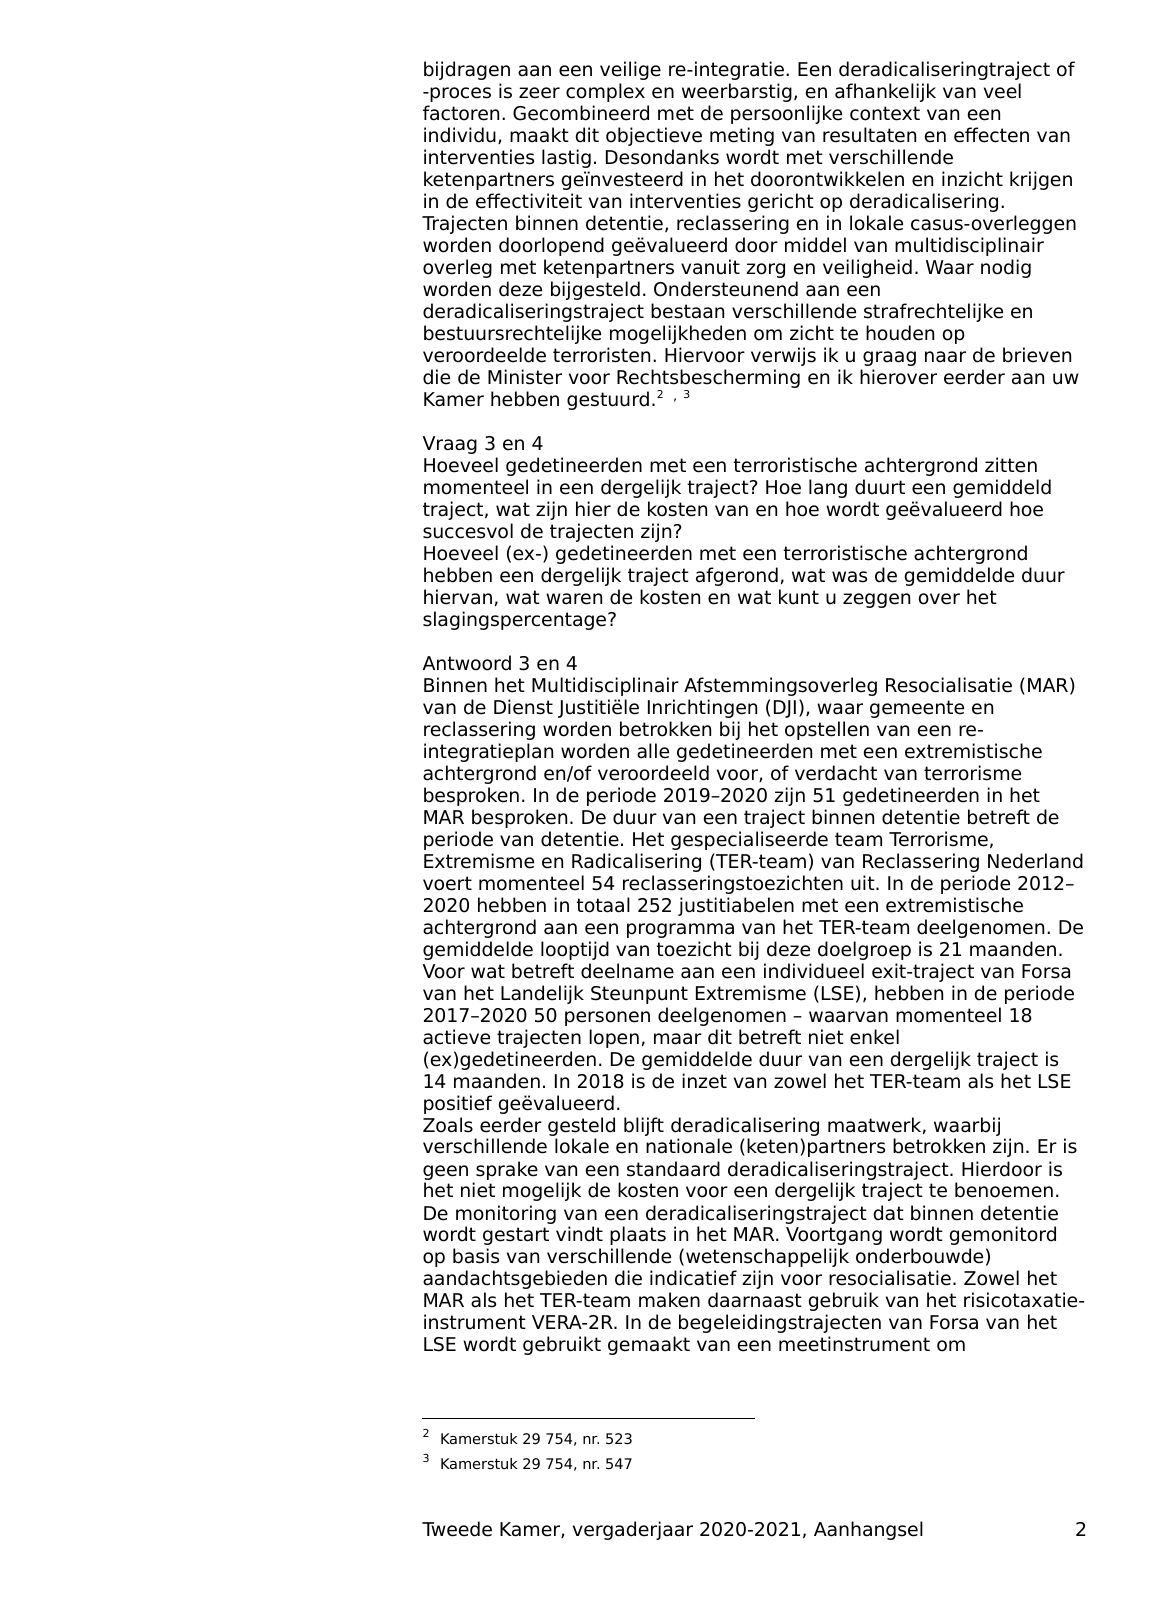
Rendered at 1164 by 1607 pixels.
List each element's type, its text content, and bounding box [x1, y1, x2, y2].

text bijdragen aan een veilige re-integratie. Een deradicaliseringtraject of -proces is zeer complex en weerbarstig, en afhankelijk van veel factoren. Gecombineerd met de persoonlijke context van een individu, maakt dit objectieve meting van resultaten en effecten van interventies lastig. Desondanks wordt met verschillende ketenpartners geïnvesteerd in het doorontwikkelen en inzicht krijgen in de effectiviteit van interventies gericht op deradicalisering. [422, 59, 1087, 213]
text Kamerstuk 29 754, nr. 523 [422, 1427, 1087, 1449]
text Trajecten binnen detentie, reclassering en in lokale casus-overleggen worden doorlopend geëvalueerd door middel van multidisciplinair overleg met ketenpartners vanuit zorg en veiligheid. Waar nodig worden deze bijgesteld. Ondersteunend aan een deradicaliseringstraject bestaan verschillende strafrechtelijke en bestuursrechtelijke mogelijkheden om zicht te houden op veroordeelde terroristen. Hiervoor verwijs ik u graag naar de brieven die de Minister voor Rechtsbescherming en ik hierover eerder aan uw Kamer hebben gestuurd. , [422, 213, 1087, 411]
text De monitoring van een deradicaliseringstraject dat binnen detentie wordt gestart vindt plaats in het MAR. Voortgang wordt gemonitord op basis van verschillende (wetenschappelijk onderbouwde) aandachtsgebieden die indicatief zijn voor resocialisatie. Zowel het MAR als het TER-team maken daarnaast gebruik van het risicotaxatie-instrument VERA-2R. In de begeleidingstrajecten van Forsa van het LSE wordt gebruikt gemaakt van een meetinstrument om [422, 1202, 1087, 1356]
text Binnen het Multidisciplinair Afstemmingsoverleg Resocialisatie (MAR) van de Dienst Justitiële Inrichtingen (DJI), waar gemeente en reclassering worden betrokken bij het opstellen van een re-integratieplan worden alle gedetineerden met een extremistische achtergrond en/of veroordeeld voor, of verdacht van terrorisme besproken. In de periode 2019–2020 zijn 51 gedetineerden in het MAR besproken. De duur van een traject binnen detentie betreft de periode van detentie. Het gespecialiseerde team Terrorisme, Extremisme en Radicalisering (TER-team) van Reclassering Nederland voert momenteel 54 reclasseringstoezichten uit. In de periode 2012–2020 hebben in totaal 252 justitiabelen met een extremistische achtergrond aan een programma van het TER-team deelgenomen. De gemiddelde looptijd van toezicht bij deze doelgroep is 21 maanden. Voor wat betreft deelname aan een individueel exit-traject van Forsa van het Landelijk Steunpunt Extremisme (LSE), hebben in de periode 2017–2020 50 personen deelgenomen – waarvan momenteel 18 actieve trajecten lopen, maar dit betreft niet enkel (ex)gedetineerden. De gemiddelde duur van een dergelijk traject is 14 maanden. In 2018 is de inzet van zowel het TER-team als het LSE positief geëvalueerd. [422, 675, 1087, 1114]
text Hoeveel (ex-) gedetineerden met een terroristische achtergrond hebben een dergelijk traject afgerond, wat was de gemiddelde duur hiervan, wat waren de kosten en wat kunt u zeggen over het slagingspercentage? [422, 543, 1087, 631]
text Hoeveel gedetineerden met een terroristische achtergrond zitten momenteel in een dergelijk traject? Hoe lang duurt een gemiddeld traject, wat zijn hier de kosten van en hoe wordt geëvalueerd hoe succesvol de trajecten zijn? [422, 455, 1087, 543]
text Vraag 3 en 4 [422, 433, 1087, 455]
text Zoals eerder gesteld blijft deradicalisering maatwerk, waarbij verschillende lokale en nationale (keten)partners betrokken zijn. Er is geen sprake van een standaard deradicaliseringstraject. Hierdoor is het niet mogelijk de kosten voor een dergelijk traject te benoemen. [422, 1114, 1087, 1202]
text Kamerstuk 29 754, nr. 547 [422, 1452, 1087, 1474]
text Antwoord 3 en 4 [422, 653, 1087, 675]
